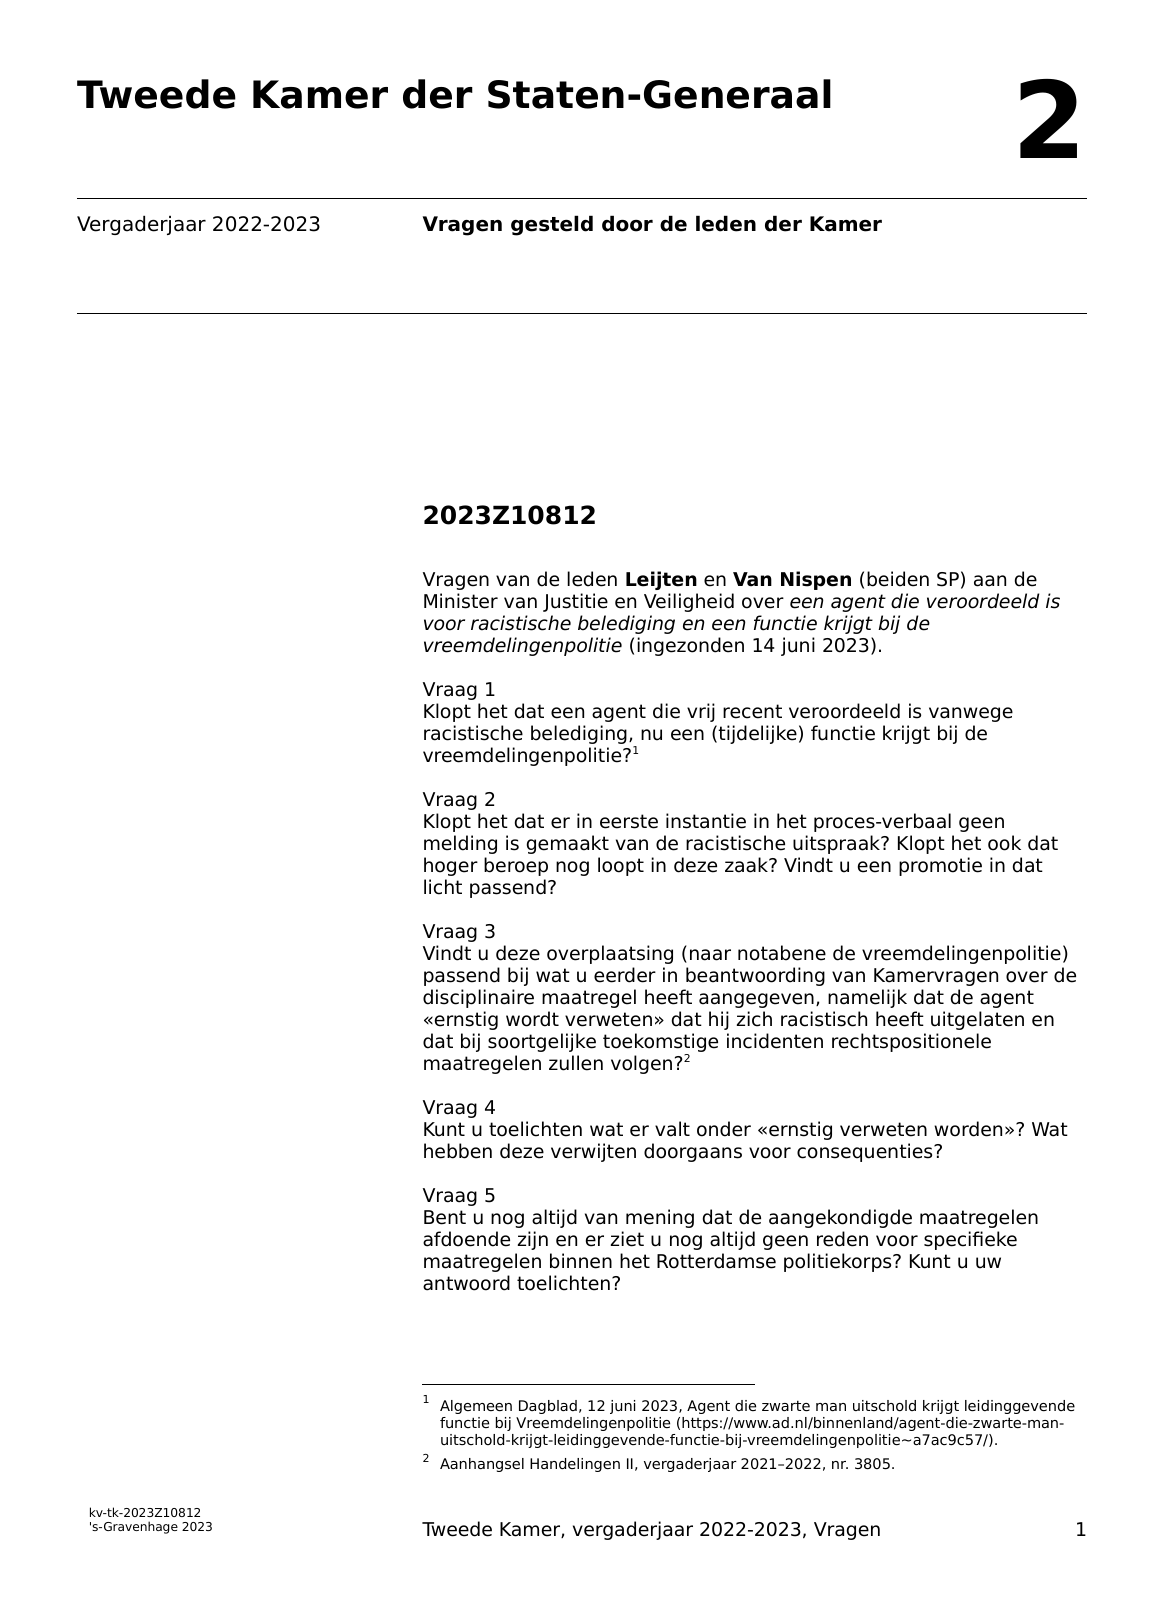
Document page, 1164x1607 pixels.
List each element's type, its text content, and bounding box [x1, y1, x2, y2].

text Vraag 1 [422, 679, 1087, 701]
text Vindt u deze overplaatsing (naar notabene de vreemdelingenpolitie) passend bij wat u eerder in beantwoording van Kamervragen over de disciplinaire maatregel heeft aangegeven, namelijk dat de agent «ernstig wordt verweten» dat hij zich racistisch heeft uitgelaten en dat bij soortgelijke toekomstige incidenten rechtspositionele maatregelen zullen volgen? [422, 943, 1087, 1075]
table_cell Vragen gesteld door de leden der Kamer [422, 199, 1087, 313]
text Klopt het dat er in eerste instantie in het proces-verbaal geen melding is gemaakt van de racistische uitspraak? Klopt het ook dat hoger beroep nog loopt in deze zaak? Vindt u een promotie in dat licht passend? [422, 811, 1087, 899]
table_header 2 [886, 59, 1087, 198]
text Vraag 2 [422, 789, 1087, 811]
text Vraag 3 [422, 921, 1087, 943]
text Aanhangsel Handelingen II, vergaderjaar 2021–2022, nr. 3805. [422, 1452, 1087, 1474]
text Vraag 5 [422, 1185, 1087, 1207]
text Vraag 4 [422, 1097, 1087, 1119]
text Kunt u toelichten wat er valt onder «ernstig verweten worden»? Wat hebben deze verwijten doorgaans voor consequenties? [422, 1119, 1087, 1163]
text Bent u nog altijd van mening dat de aangekondigde maatregelen afdoende zijn en er ziet u nog altijd geen reden voor specifieke maatregelen binnen het Rotterdamse politiekorps? Kunt u uw antwoord toelichten? [422, 1207, 1087, 1295]
text Vragen van de leden Leijten en Van Nispen (beiden SP) aan de Minister van Justitie en Veiligheid over een agent die veroordeeld is voor racistische belediging en een functie krijgt bij de vreemdelingenpolitie (ingezonden 14 juni 2023). [422, 569, 1087, 657]
text kv-tk-2023Z10812 [88, 1506, 323, 1520]
table_header Tweede Kamer der Staten-Generaal [77, 59, 886, 198]
text Algemeen Dagblad, 12 juni 2023, Agent die zwarte man uitschold krijgt leidinggevende functie bij Vreemdelingenpolitie (https://www.ad.nl/binnenland/agent-die-zwarte-man-uitschold-krijgt-leidinggevende-functie-bij-vreemdelingenpolitie~a7ac9c57/). [422, 1393, 1087, 1449]
text 2023Z10812 [422, 501, 1087, 531]
text 's-Gravenhage 2023 [88, 1520, 323, 1534]
table_cell Vergaderjaar 2022-2023 [77, 199, 422, 313]
text Klopt het dat een agent die vrij recent veroordeeld is vanwege racistische belediging, nu een (tijdelijke) functie krijgt bij de vreemdelingenpolitie? [422, 701, 1087, 767]
